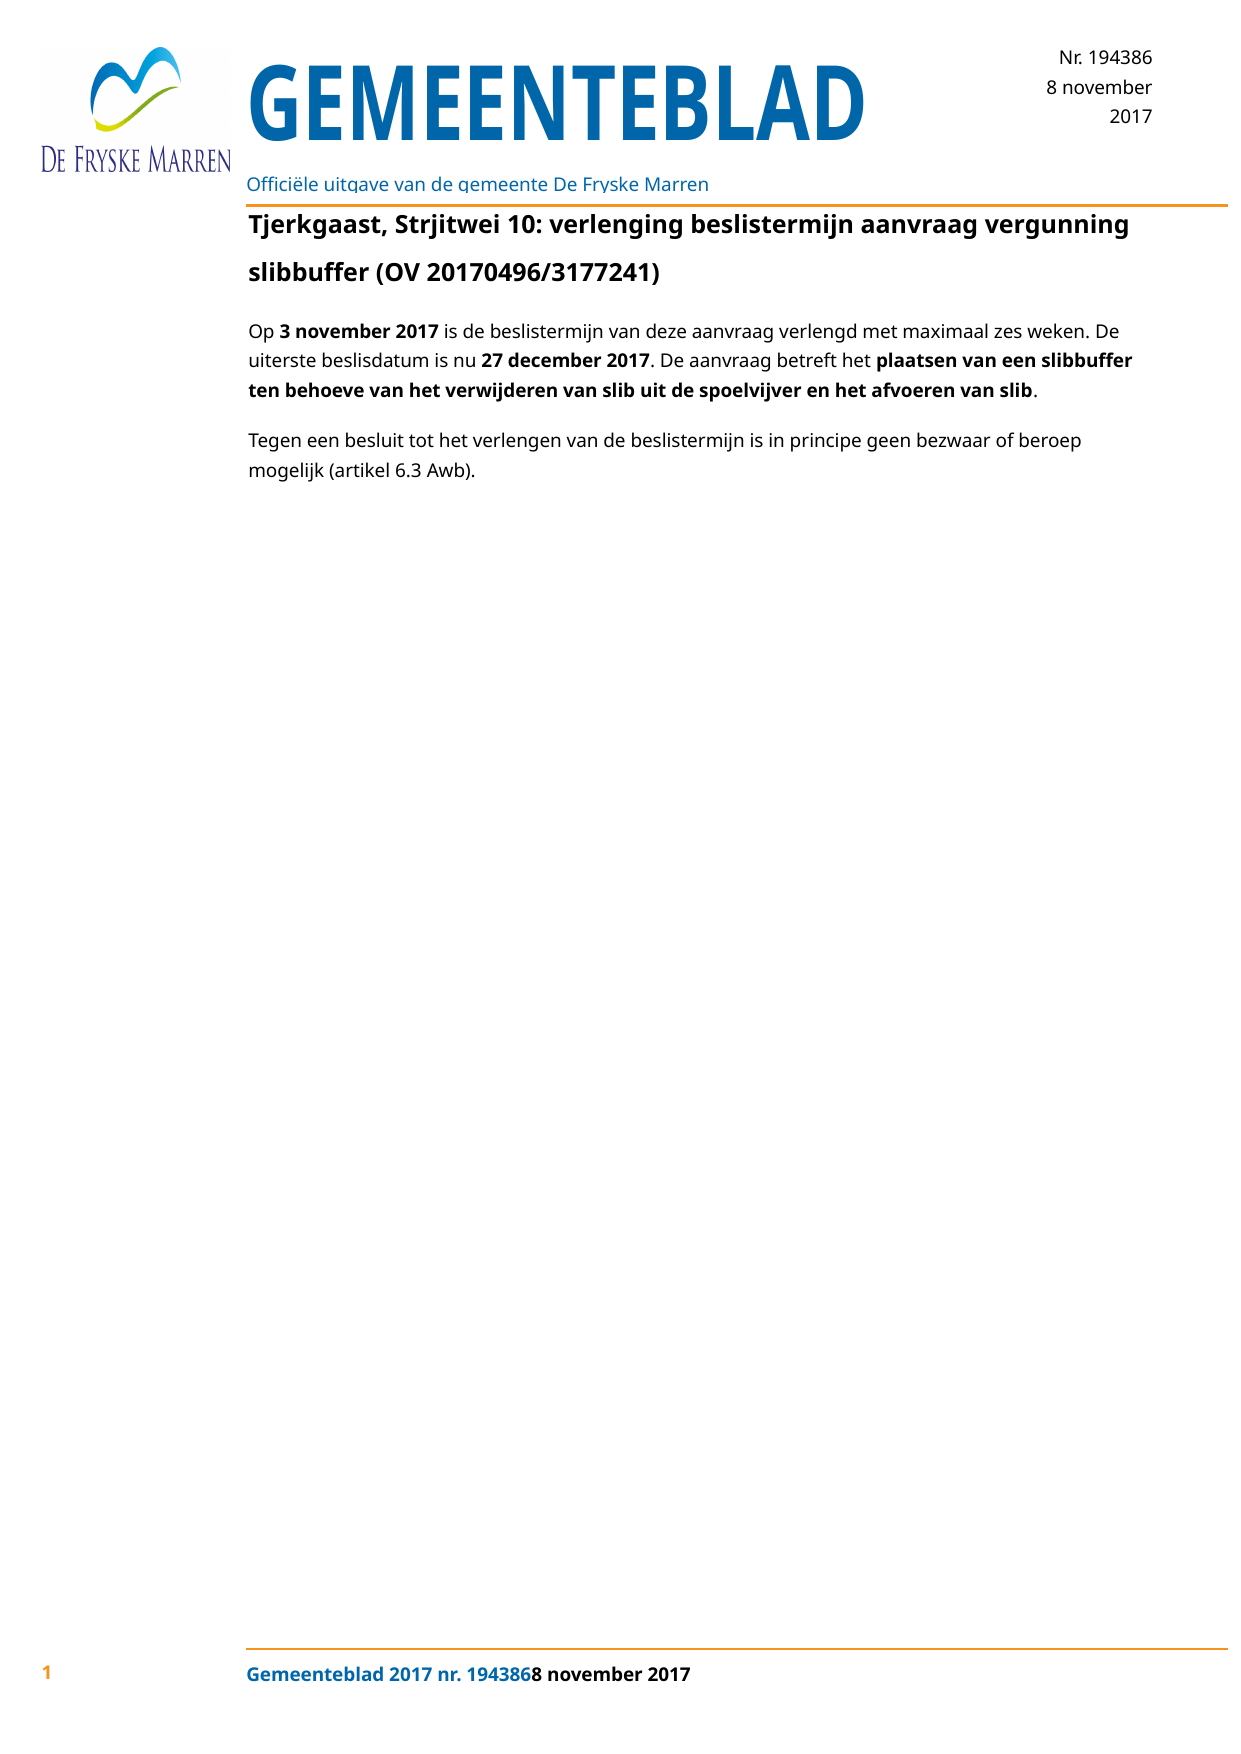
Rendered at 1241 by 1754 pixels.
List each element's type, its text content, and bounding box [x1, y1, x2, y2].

text Tjerkgaast, Strjitwei 10: verlenging beslistermijn aanvraag vergunning slibbuffer (OV 20170496/3177241) [248, 207, 1152, 288]
text Tegen een besluit tot het verlengen van de beslistermijn is in principe geen bezwaar of beroep mogelijk (artikel 6.3 Awb). [248, 427, 1152, 483]
picture [41, 47, 231, 172]
text Op 3 november 2017 is de beslistermijn van deze aanvraag verlengd met maximaal zes weken. De uiterste beslisdatum is nu 27 december 2017. De aanvraag betreft het plaatsen van een slibbuffer ten behoeve van het verwijderen van slib uit de spoelvijver en het afvoeren van slib. [248, 318, 1152, 403]
